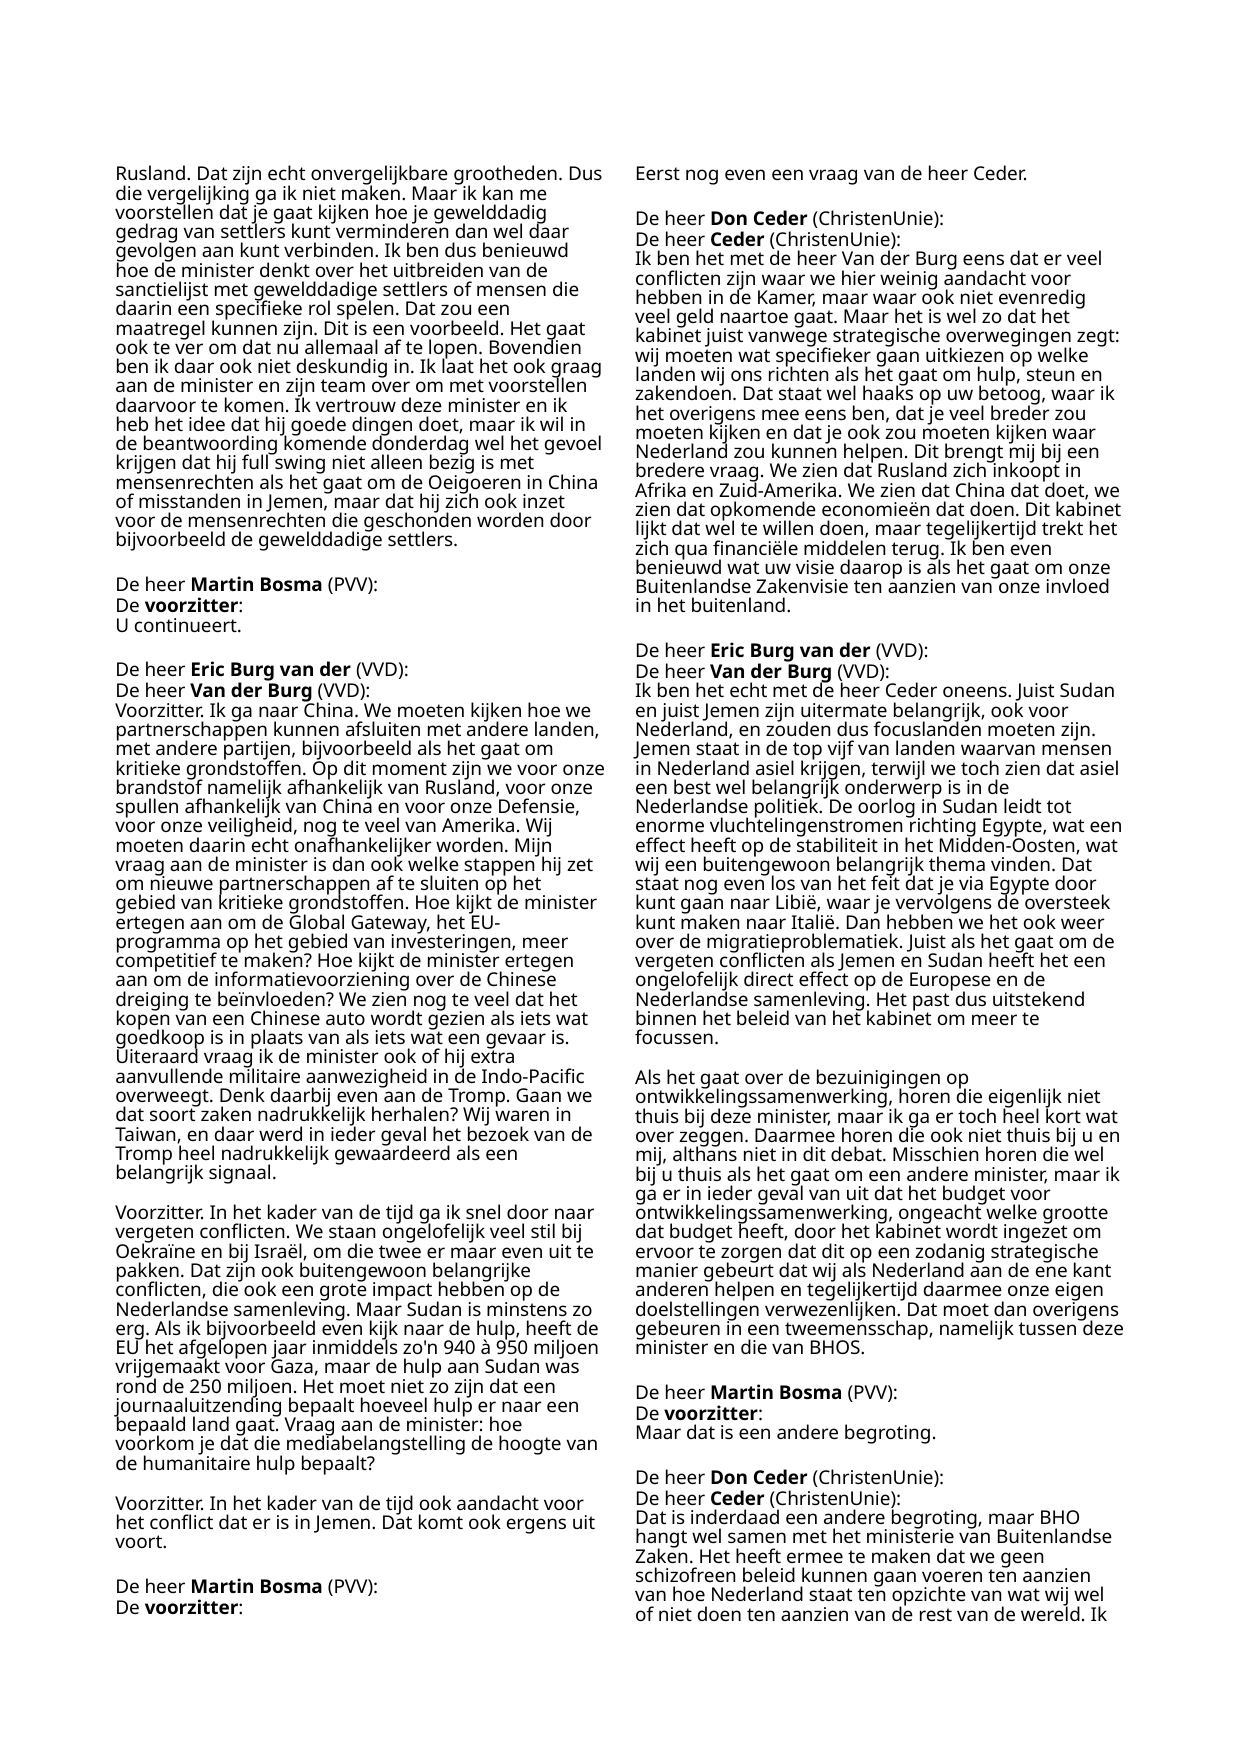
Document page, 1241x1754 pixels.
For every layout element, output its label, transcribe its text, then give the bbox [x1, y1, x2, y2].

text Als het gaat over de bezuinigingen op ontwikkelingssamenwerking, horen die eigenlijk niet thuis bij deze minister, maar ik ga er toch heel kort wat over zeggen. Daarmee horen die ook niet thuis bij u en mij, althans niet in dit debat. Misschien horen die wel bij u thuis als het gaat om een andere minister, maar ik ga er in ieder geval van uit dat het budget voor ontwikkelingssamenwerking, ongeacht welke grootte dat budget heeft, door het kabinet wordt ingezet om ervoor te zorgen dat dit op een zodanig strategische manier gebeurt dat wij als Nederland aan de ene kant anderen helpen en tegelijkertijd daarmee onze eigen doelstellingen verwezenlijken. Dat moet dan overigens gebeuren in een tweemensschap, namelijk tussen deze minister en die van BHOS. [635, 1069, 1125, 1358]
text Ik ben het met de heer Van der Burg eens dat er veel conflicten zijn waar we hier weinig aandacht voor hebben in de Kamer, maar waar ook niet evenredig veel geld naartoe gaat. Maar het is wel zo dat het kabinet juist vanwege strategische overwegingen zegt: wij moeten wat specifieker gaan uitkiezen op welke landen wij ons richten als het gaat om hulp, steun en zakendoen. Dat staat wel haaks op uw betoog, waar ik het overigens mee eens ben, dat je veel breder zou moeten kijken en dat je ook zou moeten kijken waar Nederland zou kunnen helpen. Dit brengt mij bij een bredere vraag. We zien dat Rusland zich inkoopt in Afrika en Zuid-Amerika. We zien dat China dat doet, we zien dat opkomende economieën dat doen. Dit kabinet lijkt dat wel te willen doen, maar tegelijkertijd trekt het zich qua financiële middelen terug. Ik ben even benieuwd wat uw visie daarop is als het gaat om onze Buitenlandse Zakenvisie ten aanzien van onze invloed in het buitenland. [635, 250, 1125, 617]
text De heer Eric Burg van der (VVD): [635, 637, 1125, 663]
text Eerst nog even een vraag van de heer Ceder. [635, 165, 1125, 184]
text Voorzitter. Ik ga naar China. We moeten kijken hoe we partnerschappen kunnen afsluiten met andere landen, met andere partijen, bijvoorbeeld als het gaat om kritieke grondstoffen. Op dit moment zijn we voor onze brandstof namelijk afhankelijk van Rusland, voor onze spullen afhankelijk van China en voor onze Defensie, voor onze veiligheid, nog te veel van Amerika. Wij moeten daarin echt onafhankelijker worden. Mijn vraag aan de minister is dan ook welke stappen hij zet om nieuwe partnerschappen af te sluiten op het gebied van kritieke grondstoffen. Hoe kijkt de minister ertegen aan om de Global Gateway, het EU-programma op het gebied van investeringen, meer competitief te maken? Hoe kijkt de minister ertegen aan om de informatievoorziening over de Chinese dreiging te beïnvloeden? We zien nog te veel dat het kopen van een Chinese auto wordt gezien als iets wat goedkoop is in plaats van als iets wat een gevaar is. Uiteraard vraag ik de minister ook of hij extra aanvullende militaire aanwezigheid in de Indo-Pacific overweegt. Denk daarbij even aan de Tromp. Gaan we dat soort zaken nadrukkelijk herhalen? Wij waren in Taiwan, en daar werd in ieder geval het bezoek van de Tromp heel nadrukkelijk gewaardeerd als een belangrijk signaal. [115, 702, 605, 1183]
text U continueert. [115, 617, 605, 636]
text Ik ben het echt met de heer Ceder oneens. Juist Sudan en juist Jemen zijn uitermate belangrijk, ook voor Nederland, en zouden dus focuslanden moeten zijn. Jemen staat in de top vijf van landen waarvan mensen in Nederland asiel krijgen, terwijl we toch zien dat asiel een best wel belangrijk onderwerp is in de Nederlandse politiek. De oorlog in Sudan leidt tot enorme vluchtelingenstromen richting Egypte, wat een effect heeft op de stabiliteit in het Midden-Oosten, wat wij een buitengewoon belangrijk thema vinden. Dat staat nog even los van het feit dat je via Egypte door kunt gaan naar Libië, waar je vervolgens de oversteek kunt maken naar Italië. Dan hebben we het ook weer over de migratieproblematiek. Juist als het gaat om de vergeten conflicten als Jemen en Sudan heeft het een ongelofelijk direct effect op de Europese en de Nederlandse samenleving. Het past dus uitstekend binnen het beleid van het kabinet om meer te focussen. [635, 682, 1125, 1048]
text Voorzitter. In het kader van de tijd ga ik snel door naar vergeten conflicten. We staan ongelofelijk veel stil bij Oekraïne en bij Israël, om die twee er maar even uit te pakken. Dat zijn ook buitengewoon belangrijke conflicten, die ook een grote impact hebben op de Nederlandse samenleving. Maar Sudan is minstens zo erg. Als ik bijvoorbeeld even kijk naar de hulp, heeft de EU het afgelopen jaar inmiddels zo'n 940 à 950 miljoen vrijgemaakt voor Gaza, maar de hulp aan Sudan was rond de 250 miljoen. Het moet niet zo zijn dat een journaaluitzending bepaalt hoeveel hulp er naar een bepaald land gaat. Vraag aan de minister: hoe voorkom je dat die mediabelangstelling de hoogte van de humanitaire hulp bepaalt? [115, 1204, 605, 1474]
text Dat is inderdaad een andere begroting, maar BHO hangt wel samen met het ministerie van Buitenlandse Zaken. Het heeft ermee te maken dat we geen schizofreen beleid kunnen gaan voeren ten aanzien van hoe Nederland staat ten opzichte van wat wij wel of niet doen ten aanzien van de rest van de wereld. Ik [635, 1509, 1125, 1625]
text De voorzitter: [115, 597, 605, 617]
text De voorzitter: [115, 1599, 605, 1618]
text De heer Eric Burg van der (VVD): [115, 657, 605, 682]
text Rusland. Dat zijn echt onvergelijkbare grootheden. Dus die vergelijking ga ik niet maken. Maar ik kan me voorstellen dat je gaat kijken hoe je gewelddadig gedrag van settlers kunt verminderen dan wel daar gevolgen aan kunt verbinden. Ik ben dus benieuwd hoe de minister denkt over het uitbreiden van de sanctielijst met gewelddadige settlers of mensen die daarin een specifieke rol spelen. Dat zou een maatregel kunnen zijn. Dit is een voorbeeld. Het gaat ook te ver om dat nu allemaal af te lopen. Bovendien ben ik daar ook niet deskundig in. Ik laat het ook graag aan de minister en zijn team over om met voorstellen daarvoor te komen. Ik vertrouw deze minister en ik heb het idee dat hij goede dingen doet, maar ik wil in de beantwoording komende donderdag wel het gevoel krijgen dat hij full swing niet alleen bezig is met mensenrechten als het gaat om de Oeigoeren in China of misstanden in Jemen, maar dat hij zich ook inzet voor de mensenrechten die geschonden worden door bijvoorbeeld de gewelddadige settlers. [115, 165, 605, 551]
text De voorzitter: [635, 1405, 1125, 1424]
text Voorzitter. In het kader van de tijd ook aandacht voor het conflict dat er is in Jemen. Dat komt ook ergens uit voort. [115, 1495, 605, 1552]
text De heer Martin Bosma (PVV): [635, 1379, 1125, 1405]
text De heer Don Ceder (ChristenUnie): [635, 1464, 1125, 1490]
text Maar dat is een andere begroting. [635, 1424, 1125, 1443]
text De heer Ceder (ChristenUnie): [635, 231, 1125, 250]
text De heer Ceder (ChristenUnie): [635, 1490, 1125, 1509]
text De heer Van der Burg (VVD): [115, 682, 605, 702]
text De heer Martin Bosma (PVV): [115, 572, 605, 597]
text De heer Don Ceder (ChristenUnie): [635, 205, 1125, 231]
text De heer Martin Bosma (PVV): [115, 1573, 605, 1599]
text De heer Van der Burg (VVD): [635, 663, 1125, 682]
